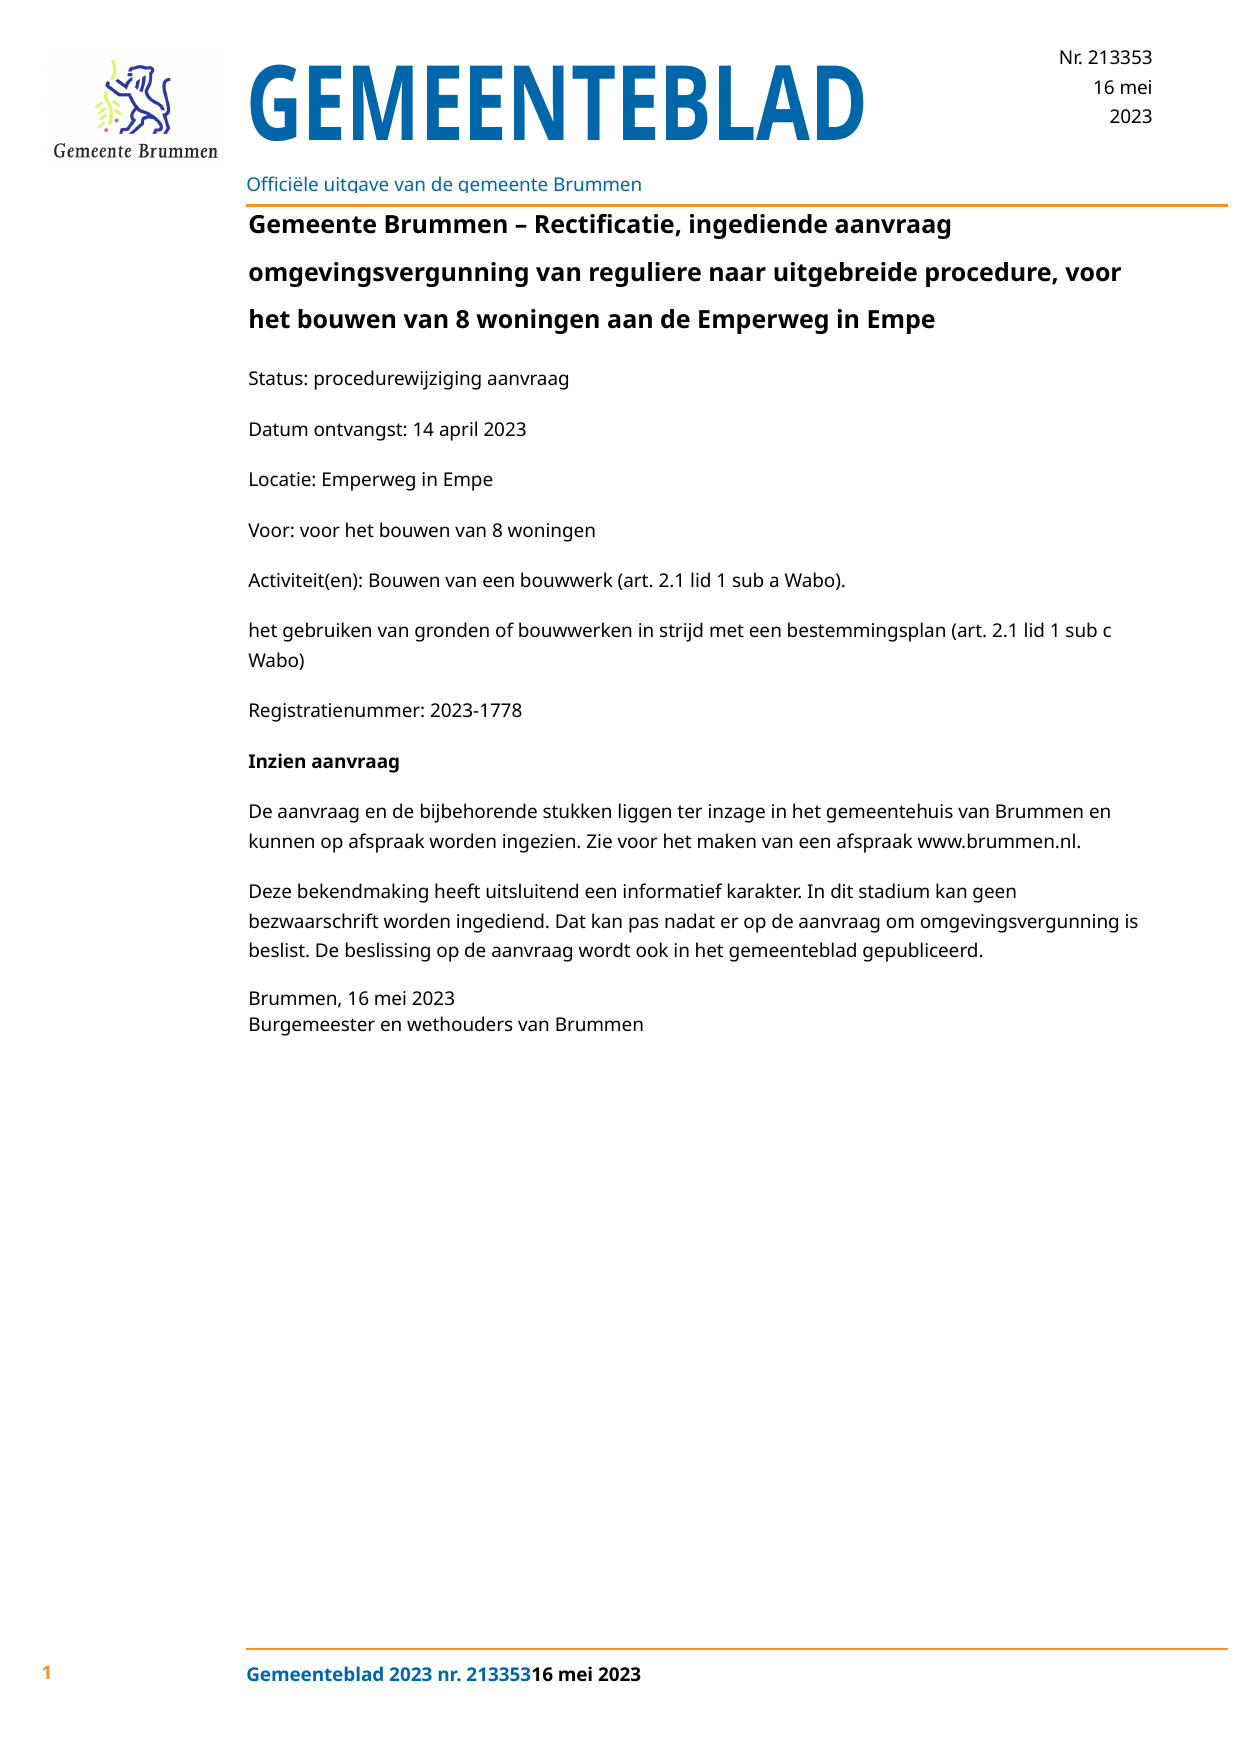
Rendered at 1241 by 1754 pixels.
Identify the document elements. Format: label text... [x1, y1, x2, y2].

text het gebruiken van gronden of bouwwerken in strijd met een bestemmingsplan (art. 2.1 lid 1 sub c Wabo) [248, 618, 1152, 673]
picture [41, 47, 231, 172]
text Deze bekendmaking heeft uitsluitend een informatief karakter. In dit stadium kan geen bezwaarschrift worden ingediend. Dat kan pas nadat er op de aanvraag om omgevingsvergunning is beslist. De beslissing op de aanvraag wordt ook in het gemeenteblad gepubliceerd. [248, 878, 1152, 963]
text Voor: voor het bouwen van 8 woningen [248, 517, 1152, 542]
text De aanvraag en de bijbehorende stukken liggen ter inzage in het gemeentehuis van Brummen en kunnen op afspraak worden ingezien. Zie voor het maken van een afspraak www.brummen.nl. [248, 798, 1152, 854]
text Activiteit(en): Bouwen van een bouwwerk (art. 2.1 lid 1 sub a Wabo). [248, 567, 1152, 593]
text Locatie: Emperweg in Empe [248, 466, 1152, 492]
text Inzien aanvraag [248, 748, 1152, 774]
text Burgemeester en wethouders van Brummen [248, 1011, 1152, 1037]
text Brummen, 16 mei 2023 [248, 985, 1152, 1011]
text Registratienummer: 2023-1778 [248, 698, 1152, 723]
text Gemeente Brummen – Rectificatie, ingediende aanvraag omgevingsvergunning van reguliere naar uitgebreide procedure, voor het bouwen van 8 woningen aan de Emperweg in Empe [248, 207, 1152, 336]
text Datum ontvangst: 14 april 2023 [248, 416, 1152, 442]
text Status: procedurewijziging aanvraag [248, 366, 1152, 391]
